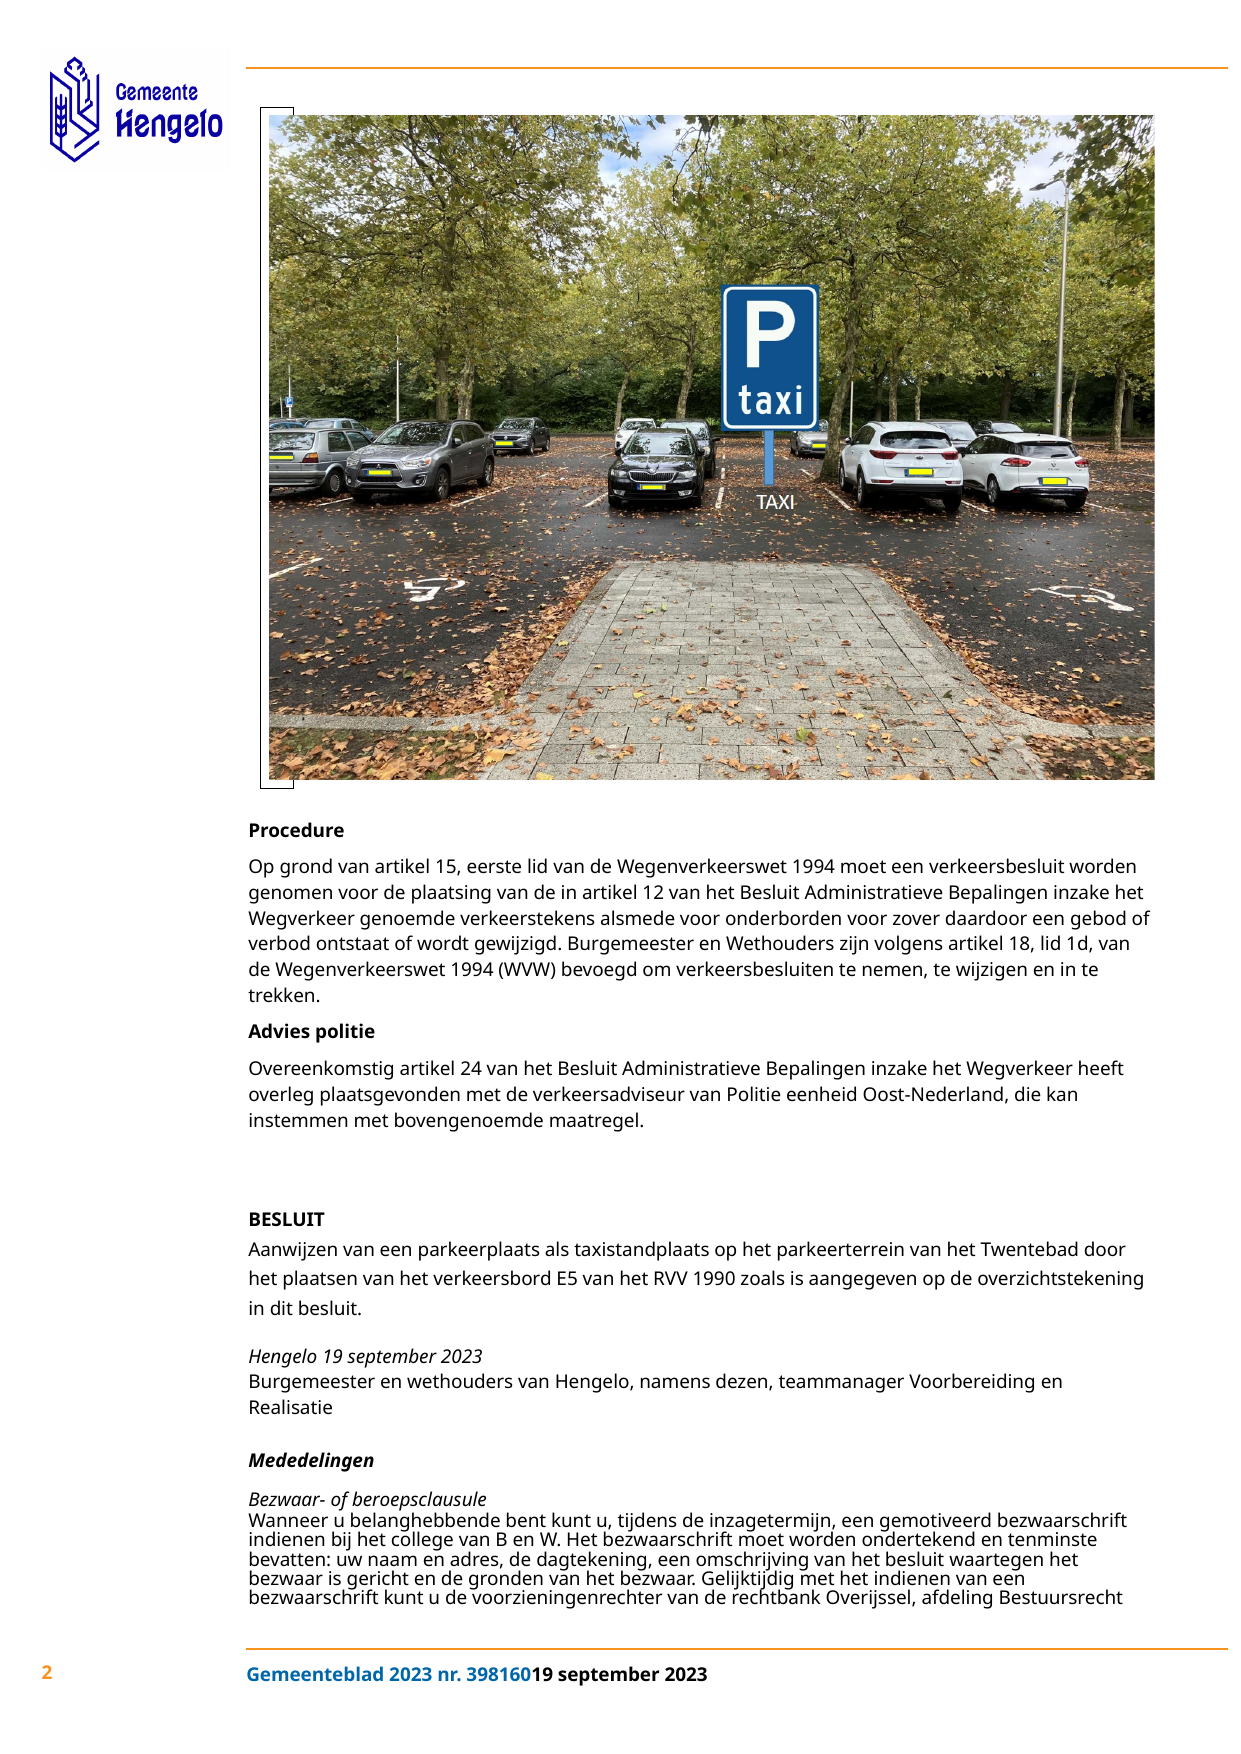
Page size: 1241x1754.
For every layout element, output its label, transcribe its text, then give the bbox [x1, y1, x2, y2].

text Overeenkomstig artikel 24 van het Besluit Administratieve Bepalingen inzake het Wegverkeer heeft overleg plaatsgevonden met de verkeersadviseur van Politie eenheid Oost-Nederland, die kan instemmen met bovengenoemde maatregel. [248, 1055, 1152, 1133]
text Aanwijzen van een parkeerplaats als taxistandplaats op het parkeerterrein van het Twentebad door het plaatsen van het verkeersbord E5 van het RVV 1990 zoals is aangegeven op de overzichtstekening in dit besluit. [248, 1236, 1152, 1321]
text Wanneer u belanghebbende bent kunt u, tijdens de inzagetermijn, een gemotiveerd bezwaarschrift indienen bij het college van B en W. Het bezwaarschrift moet worden ondertekend en tenminste bevatten: uw naam en adres, de dagtekening, een omschrijving van het besluit waartegen het bezwaar is gericht en de gronden van het bezwaar. Gelijktijdig met het indienen van een bezwaarschrift kunt u de voorzieningenrechter van de rechtbank Overijssel, afdeling Bestuursrecht [248, 1512, 1152, 1608]
picture [41, 47, 231, 172]
text Op grond van artikel 15, eerste lid van de Wegenverkeerswet 1994 moet een verkeersbesluit worden genomen voor de plaatsing van de in artikel 12 van het Besluit Administratieve Bepalingen inzake het Wegverkeer genoemde verkeerstekens alsmede voor onderborden voor zover daardoor een gebod of verbod ontstaat of wordt gewijzigd. Burgemeester en Wethouders zijn volgens artikel 18, lid 1d, van de Wegenverkeerswet 1994 (WVW) bevoegd om verkeersbesluiten te nemen, te wijzigen en in te trekken. [248, 853, 1152, 1008]
text BESLUIT [248, 1206, 1152, 1232]
picture [268, 115, 1155, 780]
text Procedure [248, 817, 1152, 842]
text Hengelo 19 september 2023 [248, 1343, 1152, 1368]
text Bezwaar- of beroepsclausule [248, 1486, 1152, 1512]
text Mededelingen [248, 1447, 1152, 1473]
text Advies politie [248, 1019, 1152, 1044]
text Burgemeester en wethouders van Hengelo, namens dezen, teammanager Voorbereiding en Realisatie [248, 1368, 1152, 1420]
